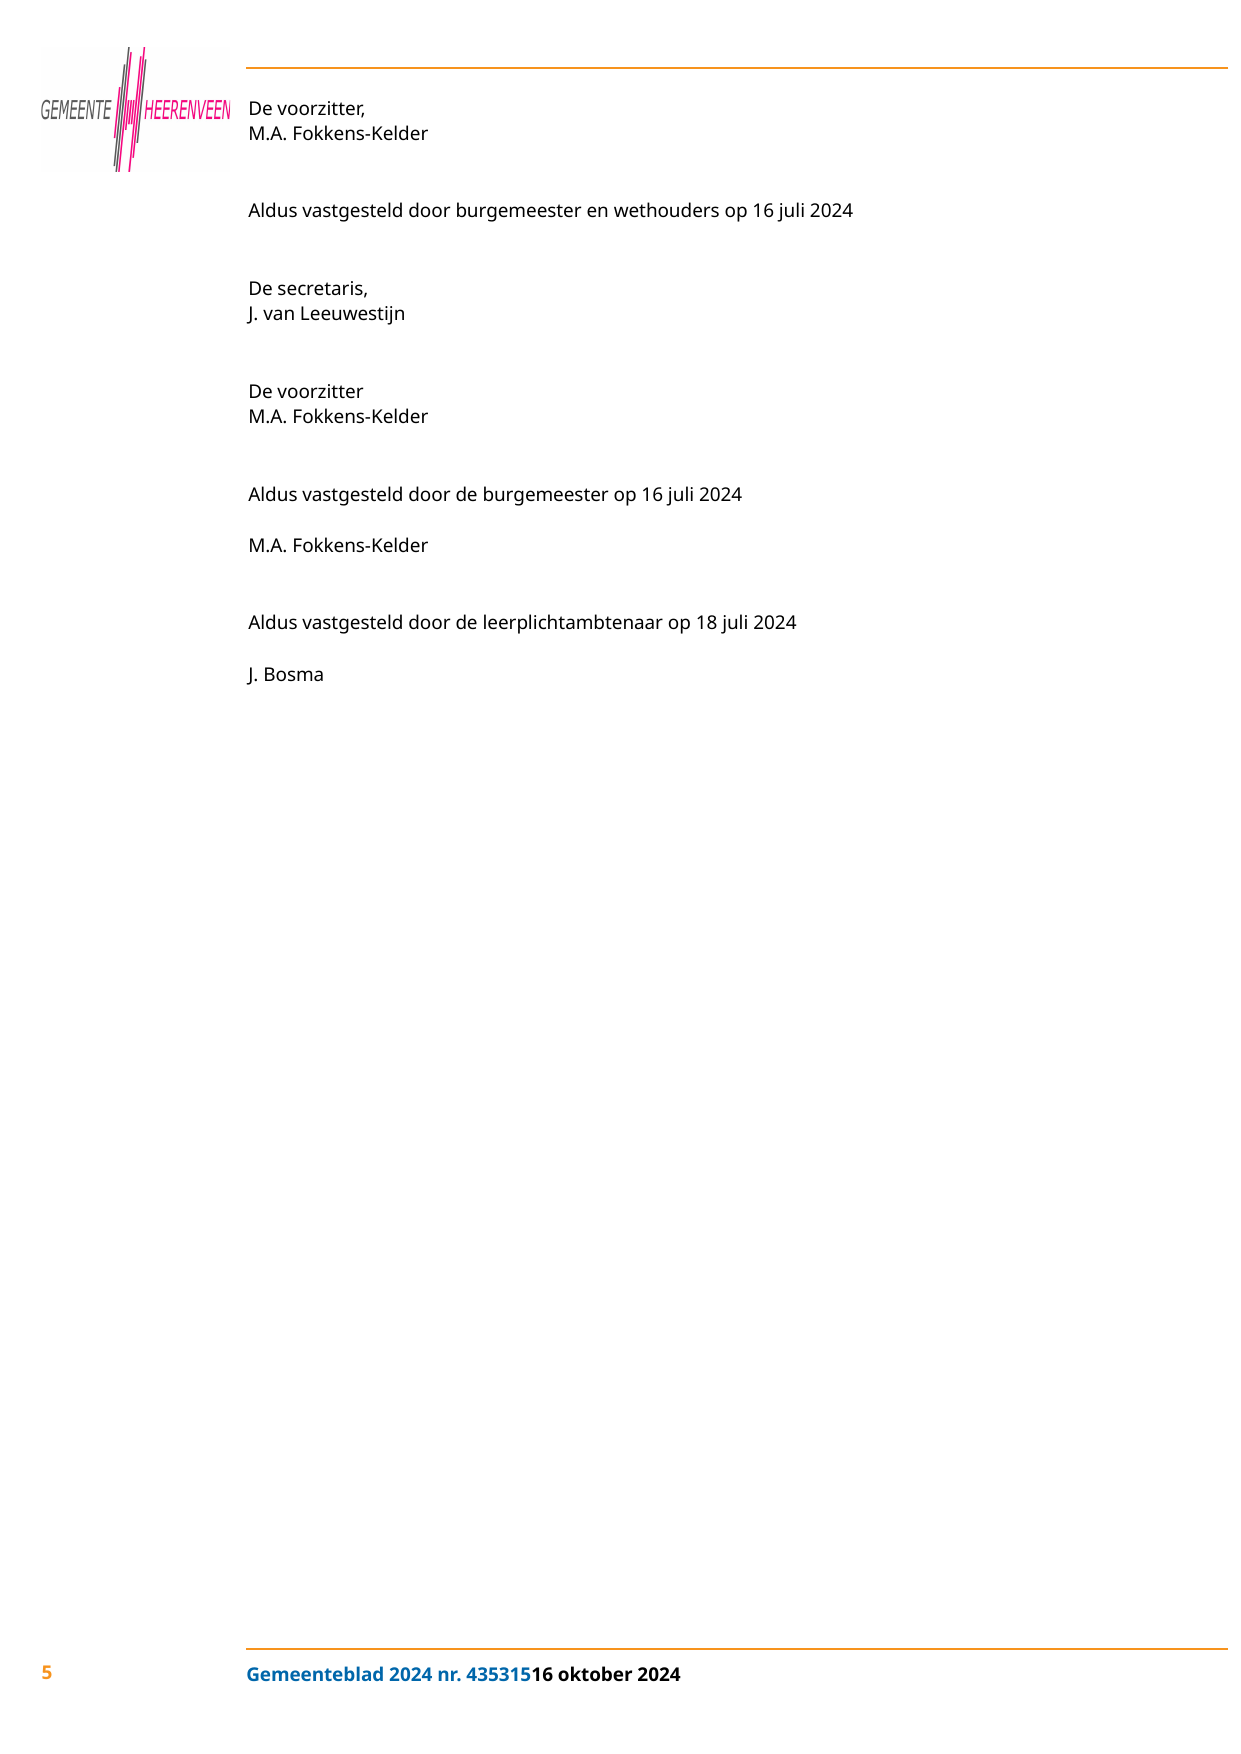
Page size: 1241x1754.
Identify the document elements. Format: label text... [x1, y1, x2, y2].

text Aldus vastgesteld door de burgemeester op 16 juli 2024 [248, 481, 1152, 506]
text M.A. Fokkens-Kelder [248, 121, 1152, 146]
text J. Bosma [248, 661, 1152, 687]
text J. van Leeuwestijn [248, 301, 1152, 326]
text M.A. Fokkens-Kelder [248, 403, 1152, 429]
text De voorzitter [248, 378, 1152, 403]
text De voorzitter, [248, 95, 1152, 121]
text Aldus vastgesteld door de leerplichtambtenaar op 18 juli 2024 [248, 609, 1152, 635]
text M.A. Fokkens-Kelder [248, 532, 1152, 558]
picture [41, 47, 231, 172]
text De secretaris, [248, 275, 1152, 301]
text Aldus vastgesteld door burgemeester en wethouders op 16 juli 2024 [248, 198, 1152, 223]
